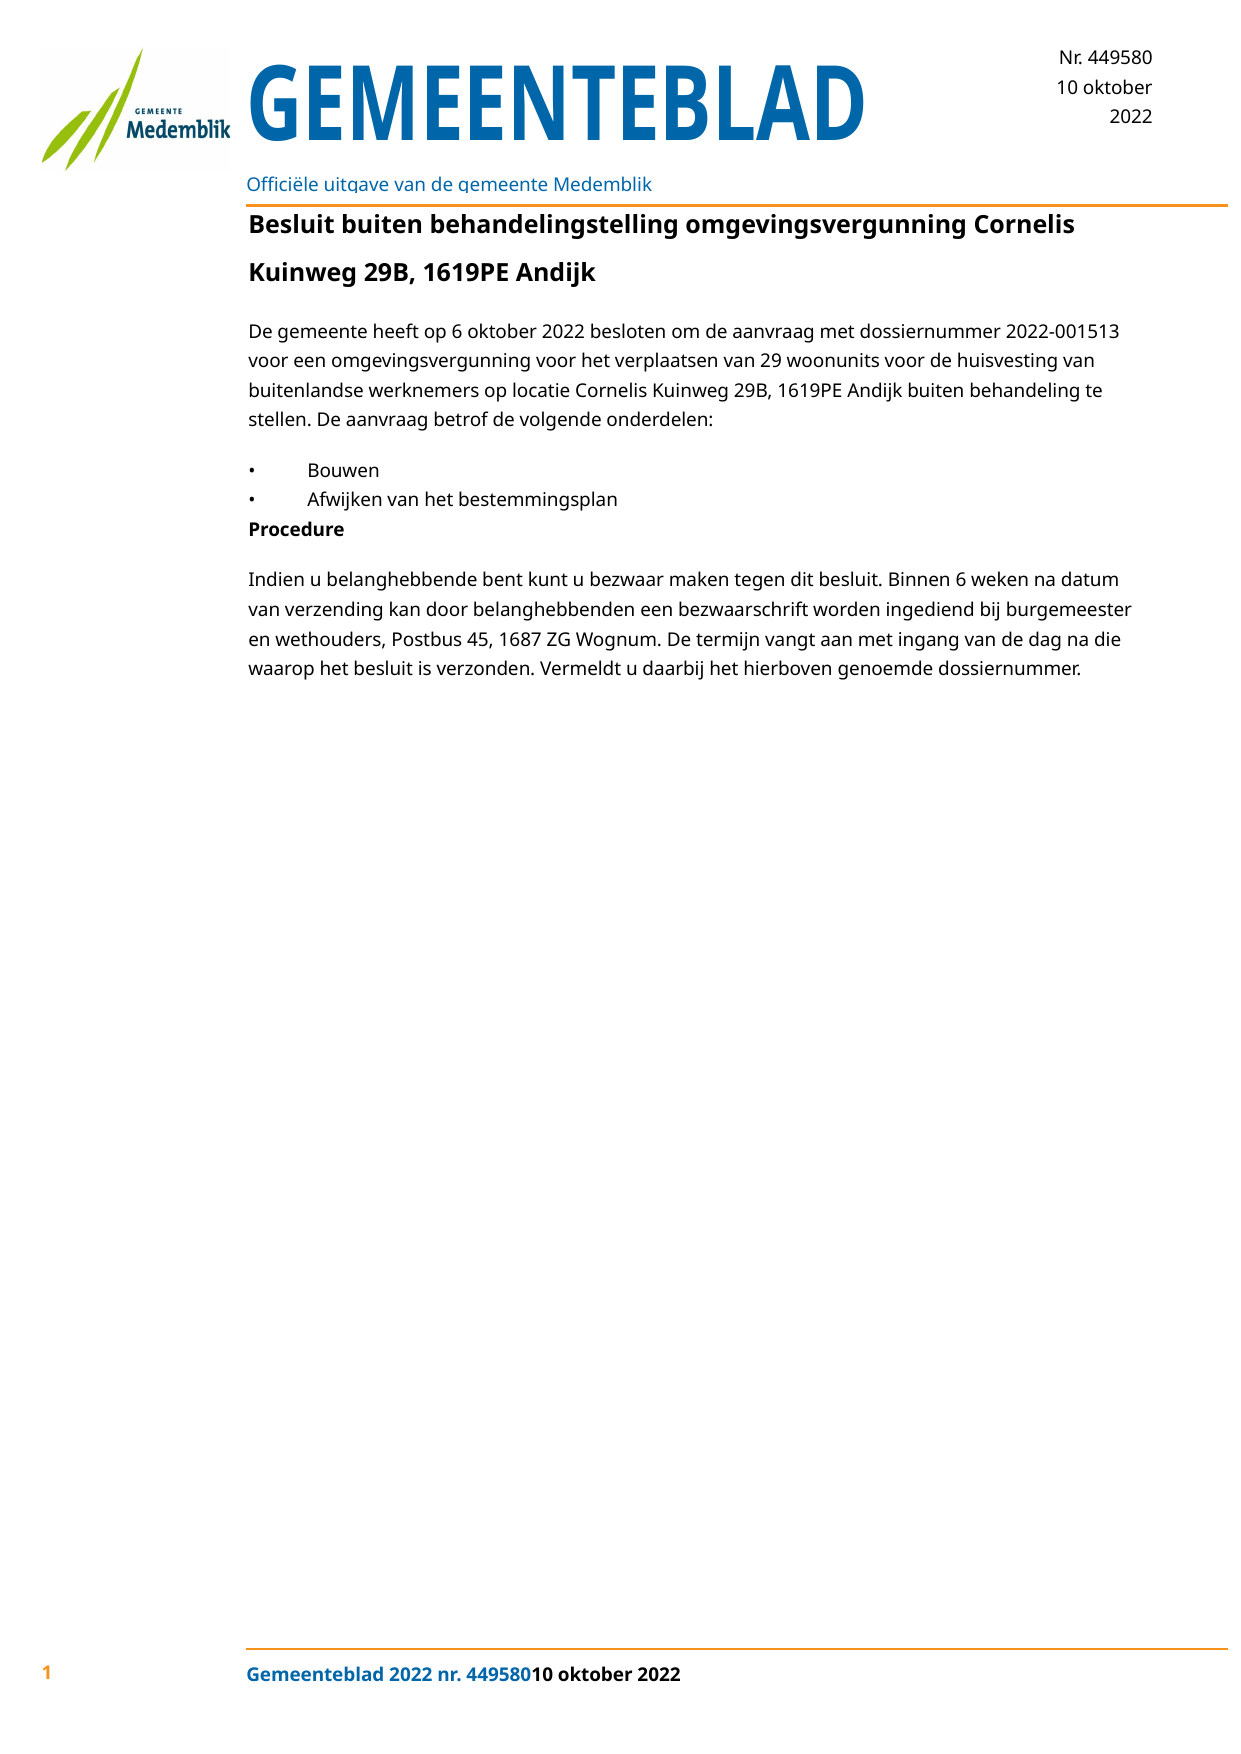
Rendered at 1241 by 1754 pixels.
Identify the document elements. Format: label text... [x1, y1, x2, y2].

text Procedure [248, 516, 1152, 542]
text Indien u belanghebbende bent kunt u bezwaar maken tegen dit besluit. Binnen 6 weken na datum van verzending kan door belanghebbenden een bezwaarschrift worden ingediend bij burgemeester en wethouders, Postbus 45, 1687 ZG Wognum. De termijn vangt aan met ingang van de dag na die waarop het besluit is verzonden. Vermeldt u daarbij het hierboven genoemde dossiernummer. [248, 567, 1152, 681]
list Afwijken van het bestemmingsplan [248, 487, 1152, 512]
text Besluit buiten behandelingstelling omgevingsvergunning Cornelis Kuinweg 29B, 1619PE Andijk [248, 207, 1152, 288]
list Bouwen [248, 457, 1152, 483]
picture [41, 47, 231, 172]
text De gemeente heeft op 6 oktober 2022 besloten om de aanvraag met dossiernummer 2022-001513 voor een omgevingsvergunning voor het verplaatsen van 29 woonunits voor de huisvesting van buitenlandse werknemers op locatie Cornelis Kuinweg 29B, 1619PE Andijk buiten behandeling te stellen. De aanvraag betrof de volgende onderdelen: [248, 318, 1152, 432]
